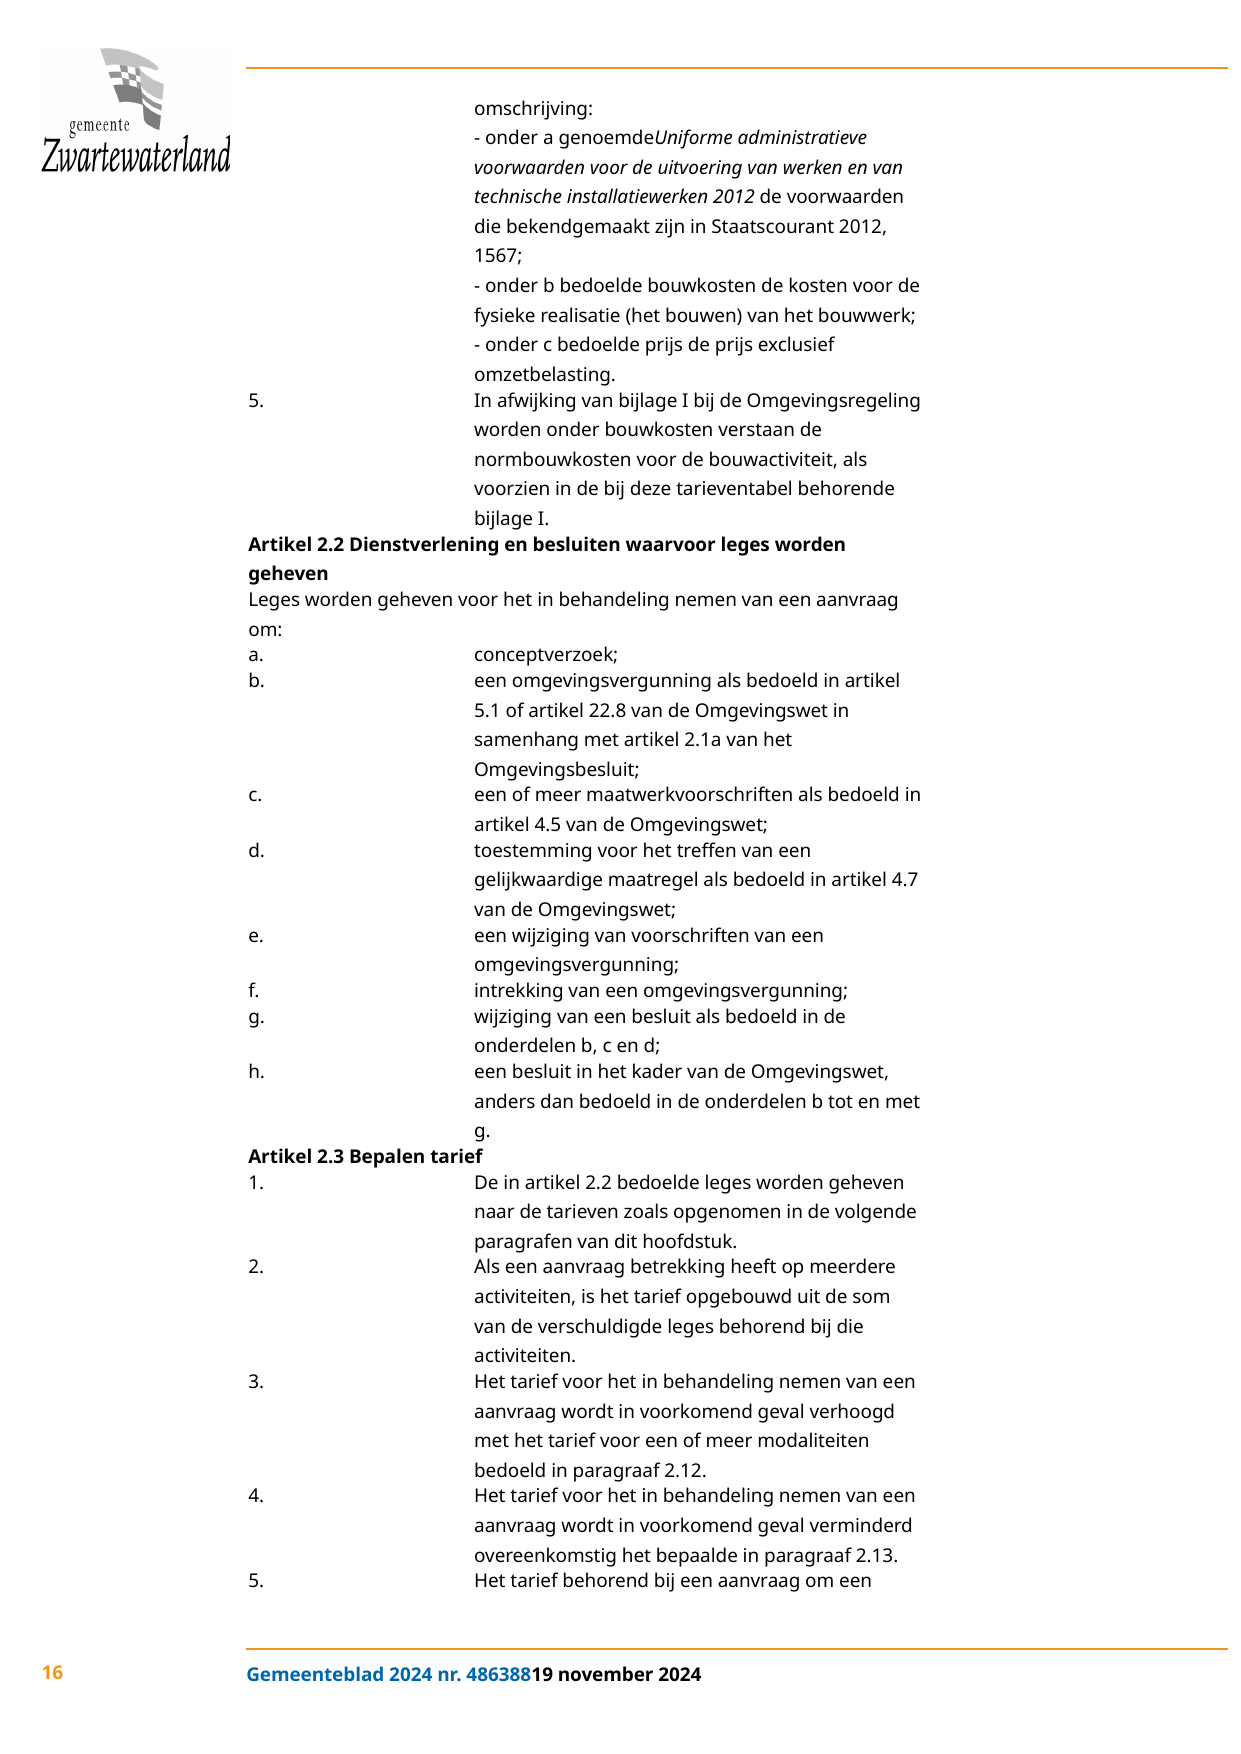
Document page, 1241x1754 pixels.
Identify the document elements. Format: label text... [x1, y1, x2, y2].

table_cell [926, 641, 1152, 667]
table_cell [248, 95, 474, 387]
table_cell [926, 1368, 1152, 1483]
table_cell 1. [248, 1169, 474, 1254]
table_cell Artikel 2.3 Bepalen tarief [248, 1143, 926, 1169]
table_cell Artikel 2.2 Dienstverlening en besluiten waarvoor leges worden geheven [248, 531, 926, 586]
table_cell [926, 1058, 1152, 1143]
table_cell Als een aanvraag betrekking heeft op meerdere activiteiten, is het tarief opgebouwd uit de som van de verschuldigde leges behorend bij die activiteiten. [474, 1254, 926, 1368]
table_cell [926, 1568, 1152, 1593]
table_cell h. [248, 1058, 474, 1143]
table_cell e. [248, 922, 474, 977]
table_cell a. [248, 641, 474, 667]
table_cell c. [248, 782, 474, 837]
table_cell Het tarief voor het in behandeling nemen van een aanvraag wordt in voorkomend geval verminderd overeenkomstig het bepaalde in paragraaf 2.13. [474, 1483, 926, 1568]
table_cell wijziging van een besluit als bedoeld in de onderdelen b, c en d; [474, 1003, 926, 1058]
table_cell [926, 667, 1152, 782]
table_cell Leges worden geheven voor het in behandeling nemen van een aanvraag om: [248, 586, 926, 641]
table_cell [926, 1003, 1152, 1058]
table_cell [926, 1483, 1152, 1568]
table_cell 5. [248, 387, 474, 531]
table_cell [926, 95, 1152, 387]
table_cell een wijziging van voorschriften van een omgevingsvergunning; [474, 922, 926, 977]
table_cell [926, 586, 1152, 641]
table_cell 2. [248, 1254, 474, 1368]
table_cell 5. [248, 1568, 474, 1593]
table_cell g. [248, 1003, 474, 1058]
table_cell [926, 531, 1152, 586]
table_cell [926, 977, 1152, 1003]
table_cell intrekking van een omgevingsvergunning; [474, 977, 926, 1003]
table_cell [926, 1169, 1152, 1254]
table_cell De in artikel 2.2 bedoelde leges worden geheven naar de tarieven zoals opgenomen in de volgende paragrafen van dit hoofdstuk. [474, 1169, 926, 1254]
table_cell een of meer maatwerkvoorschriften als bedoeld in artikel 4.5 van de Omgevingswet; [474, 782, 926, 837]
table_cell 4. [248, 1483, 474, 1568]
table_cell omschrijving: - onder a genoemdeUniforme administratieve voorwaarden voor de uitvoering van werken en van technische installatiewerken 2012 de voorwaarden die bekendgemaakt zijn in Staatscourant 2012, 1567; - onder b bedoelde bouwkosten de kosten voor de fysieke realisatie (het bouwen) van het bouwwerk; - onder c bedoelde prijs de prijs exclusief omzetbelasting. [474, 95, 926, 387]
table_cell b. [248, 667, 474, 782]
table_cell toestemming voor het treffen van een gelijkwaardige maatregel als bedoeld in artikel 4.7 van de Omgevingswet; [474, 837, 926, 922]
table_cell d. [248, 837, 474, 922]
table_cell In afwijking van bijlage I bij de Omgevingsregeling worden onder bouwkosten verstaan de normbouwkosten voor de bouwactiviteit, als voorzien in de bij deze tarieventabel behorende bijlage I. [474, 387, 926, 531]
table_cell [926, 837, 1152, 922]
table_cell conceptverzoek; [474, 641, 926, 667]
table_cell [926, 782, 1152, 837]
picture [41, 47, 231, 172]
table_cell 3. [248, 1368, 474, 1483]
table_cell f. [248, 977, 474, 1003]
table_cell [926, 922, 1152, 977]
table_cell een omgevingsvergunning als bedoeld in artikel 5.1 of artikel 22.8 van de Omgevingswet in samenhang met artikel 2.1a van het Omgevingsbesluit; [474, 667, 926, 782]
table_cell Het tarief voor het in behandeling nemen van een aanvraag wordt in voorkomend geval verhoogd met het tarief voor een of meer modaliteiten bedoeld in paragraaf 2.12. [474, 1368, 926, 1483]
table_cell [926, 1143, 1152, 1169]
table_cell Het tarief behorend bij een aanvraag om een [474, 1568, 926, 1593]
table_cell [926, 1254, 1152, 1368]
table_cell een besluit in het kader van de Omgevingswet, anders dan bedoeld in de onderdelen b tot en met g. [474, 1058, 926, 1143]
table_cell [926, 387, 1152, 531]
